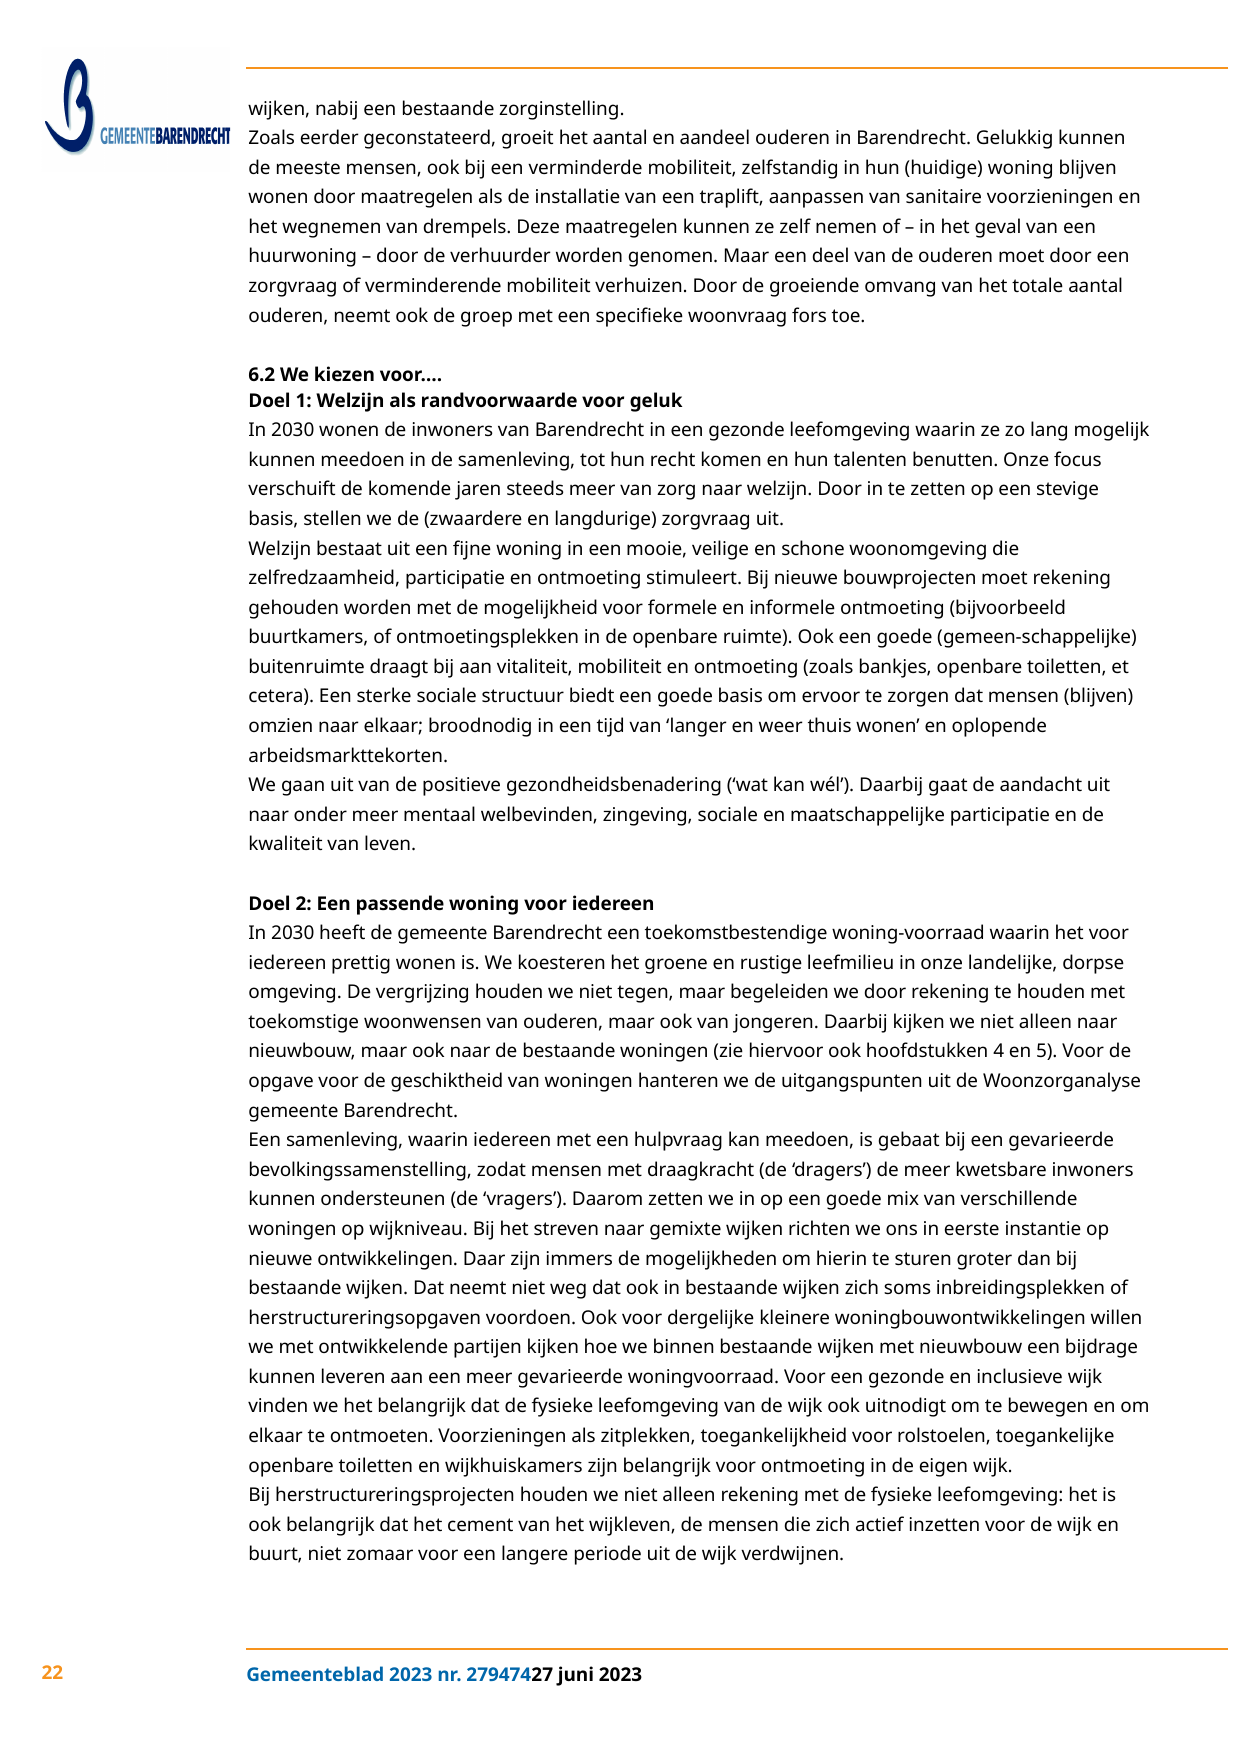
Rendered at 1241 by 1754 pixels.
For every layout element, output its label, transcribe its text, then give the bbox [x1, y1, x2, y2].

text Welzijn bestaat uit een fijne woning in een mooie, veilige en schone woonomgeving die zelfredzaamheid, participatie en ontmoeting stimuleert. Bij nieuwe bouwprojecten moet rekening gehouden worden met de mogelijkheid voor formele en informele ontmoeting (bijvoorbeeld buurtkamers, of ontmoetingsplekken in de openbare ruimte). Ook een goede (gemeen-schappelijke) buitenruimte draagt bij aan vitaliteit, mobiliteit en ontmoeting (zoals bankjes, openbare toiletten, et cetera). Een sterke sociale structuur biedt een goede basis om ervoor te zorgen dat mensen (blijven) omzien naar elkaar; broodnodig in een tijd van ‘langer en weer thuis wonen’ en oplopende arbeidsmarkttekorten. [248, 535, 1152, 767]
text wijken, nabij een bestaande zorginstelling. [248, 95, 1152, 121]
picture [41, 47, 231, 172]
text 6.2 We kiezen voor…. [248, 361, 1152, 387]
text In 2030 heeft de gemeente Barendrecht een toekomstbestendige woning-voorraad waarin het voor iedereen prettig wonen is. We koesteren het groene en rustige leefmilieu in onze landelijke, dorpse omgeving. De vergrijzing houden we niet tegen, maar begeleiden we door rekening te houden met toekomstige woonwensen van ouderen, maar ook van jongeren. Daarbij kijken we niet alleen naar nieuwbouw, maar ook naar de bestaande woningen (zie hiervoor ook hoofdstukken 4 en 5). Voor de opgave voor de geschiktheid van woningen hanteren we de uitgangspunten uit de Woonzorganalyse gemeente Barendrecht. [248, 919, 1152, 1122]
text Doel 2: Een passende woning voor iedereen [248, 890, 1152, 915]
text Doel 1: Welzijn als randvoorwaarde voor geluk [248, 387, 1152, 412]
text We gaan uit van de positieve gezondheidsbenadering (‘wat kan wél’). Daarbij gaat de aandacht uit naar onder meer mentaal welbevinden, zingeving, sociale en maatschappelijke participatie en de kwaliteit van leven. [248, 771, 1152, 856]
text In 2030 wonen de inwoners van Barendrecht in een gezonde leefomgeving waarin ze zo lang mogelijk kunnen meedoen in de samenleving, tot hun recht komen en hun talenten benutten. Onze focus verschuift de komende jaren steeds meer van zorg naar welzijn. Door in te zetten op een stevige basis, stellen we de (zwaardere en langdurige) zorgvraag uit. [248, 416, 1152, 531]
text Bij herstructureringsprojecten houden we niet alleen rekening met de fysieke leefomgeving: het is ook belangrijk dat het cement van het wijkleven, de mensen die zich actief inzetten voor de wijk en buurt, niet zomaar voor een langere periode uit de wijk verdwijnen. [248, 1481, 1152, 1566]
text Een samenleving, waarin iedereen met een hulpvraag kan meedoen, is gebaat bij een gevarieerde bevolkingssamenstelling, zodat mensen met draagkracht (de ‘dragers’) de meer kwetsbare inwoners kunnen ondersteunen (de ‘vragers’). Daarom zetten we in op een goede mix van verschillende woningen op wijkniveau. Bij het streven naar gemixte wijken richten we ons in eerste instantie op nieuwe ontwikkelingen. Daar zijn immers de mogelijkheden om hierin te sturen groter dan bij bestaande wijken. Dat neemt niet weg dat ook in bestaande wijken zich soms inbreidingsplekken of herstructureringsopgaven voordoen. Ook voor dergelijke kleinere woningbouwontwikkelingen willen we met ontwikkelende partijen kijken hoe we binnen bestaande wijken met nieuwbouw een bijdrage kunnen leveren aan een meer gevarieerde woningvoorraad. Voor een gezonde en inclusieve wijk vinden we het belangrijk dat de fysieke leefomgeving van de wijk ook uitnodigt om te bewegen en om elkaar te ontmoeten. Voorzieningen als zitplekken, toegankelijkheid voor rolstoelen, toegankelijke openbare toiletten en wijkhuiskamers zijn belangrijk voor ontmoeting in de eigen wijk. [248, 1126, 1152, 1477]
text Zoals eerder geconstateerd, groeit het aantal en aandeel ouderen in Barendrecht. Gelukkig kunnen de meeste mensen, ook bij een verminderde mobiliteit, zelfstandig in hun (huidige) woning blijven wonen door maatregelen als de installatie van een traplift, aanpassen van sanitaire voorzieningen en het wegnemen van drempels. Deze maatregelen kunnen ze zelf nemen of – in het geval van een huurwoning – door de verhuurder worden genomen. Maar een deel van de ouderen moet door een zorgvraag of verminderende mobiliteit verhuizen. Door de groeiende omvang van het totale aantal ouderen, neemt ook de groep met een specifieke woonvraag fors toe. [248, 124, 1152, 328]
